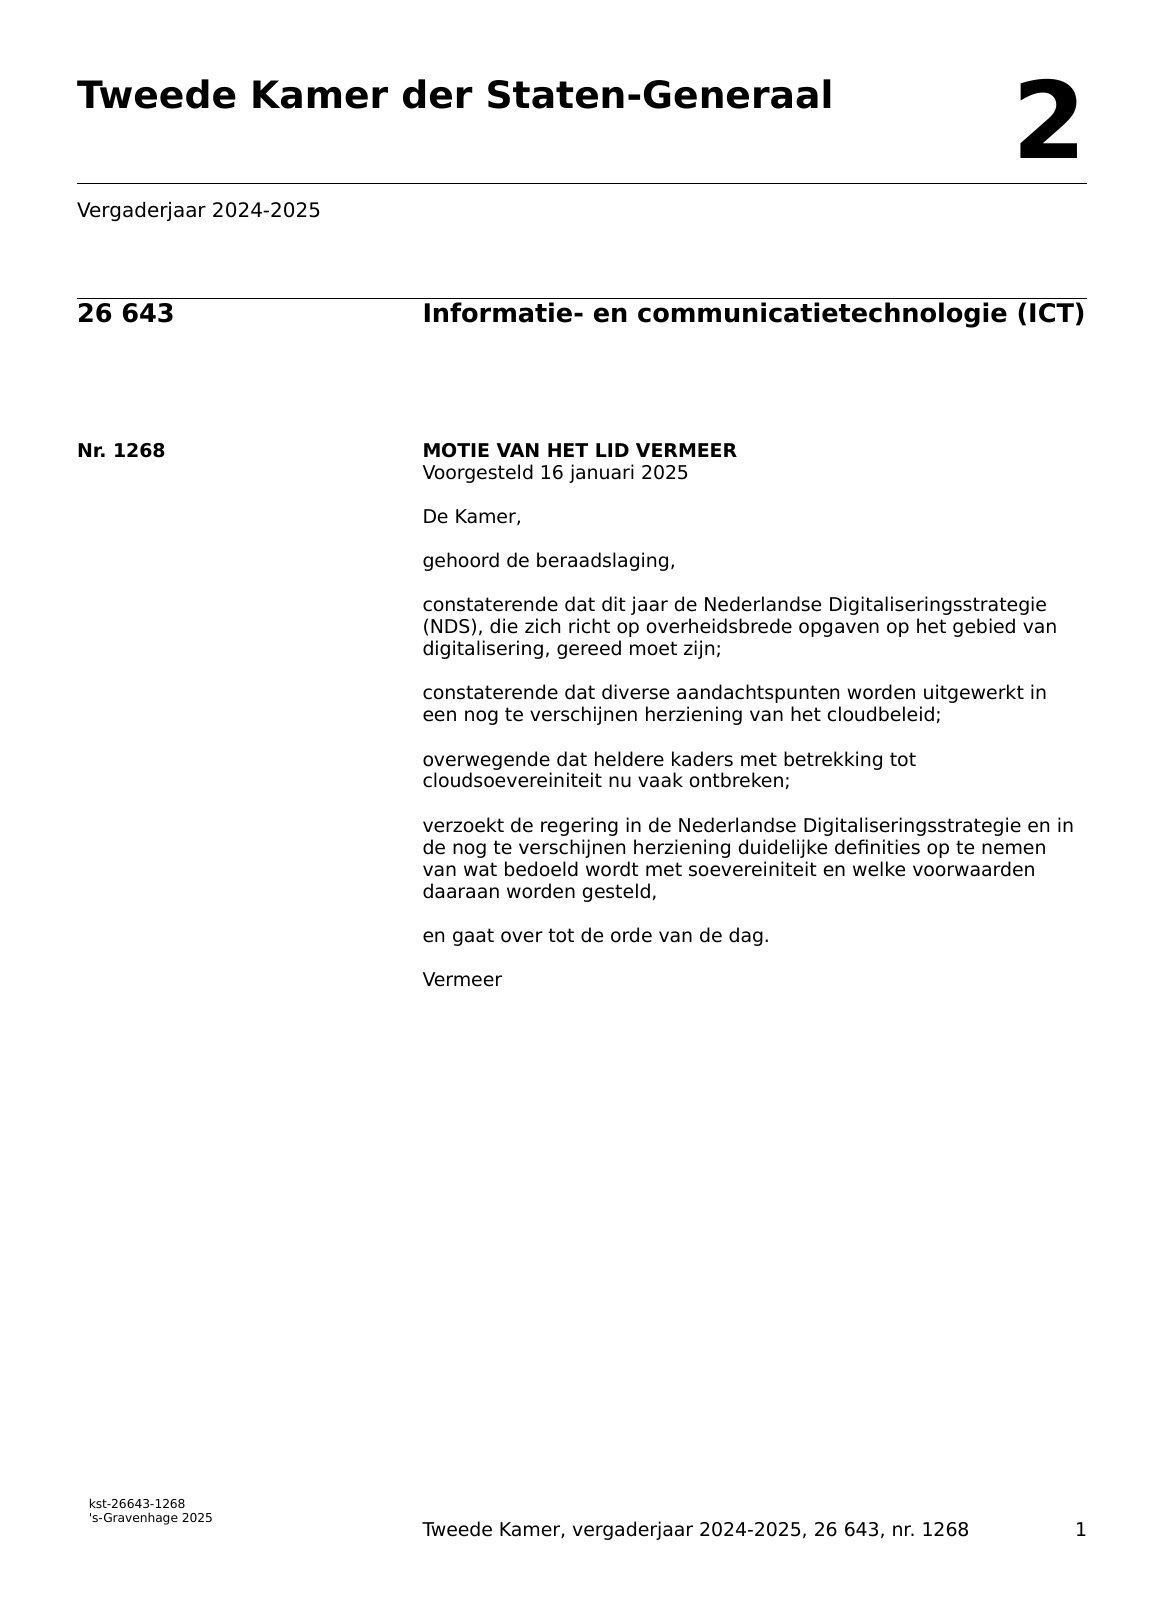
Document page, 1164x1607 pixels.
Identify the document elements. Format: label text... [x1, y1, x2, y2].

text gehoord de beraadslaging, [422, 550, 1087, 572]
text verzoekt de regering in de Nederlandse Digitaliseringsstrategie en in de nog te verschijnen herziening duidelijke definities op te nemen van wat bedoeld wordt met soevereiniteit en welke voorwaarden daaraan worden gesteld, [422, 814, 1087, 902]
table_header 2 [886, 59, 1087, 183]
table_cell Vergaderjaar 2024-2025 [77, 184, 1087, 298]
text en gaat over tot de orde van de dag. [422, 925, 1087, 947]
text Vermeer [422, 969, 1087, 991]
subtitle 26 643 Informatie- en communicatietechnologie (ICT) [77, 299, 1087, 329]
text De Kamer, [422, 506, 1087, 528]
text constaterende dat dit jaar de Nederlandse Digitaliseringsstrategie (NDS), die zich richt op overheidsbrede opgaven op het gebied van digitalisering, gereed moet zijn; [422, 594, 1087, 660]
table_header Tweede Kamer der Staten-Generaal [77, 59, 886, 183]
text 's-Gravenhage 2025 [88, 1511, 323, 1525]
subtitle Nr. 1268 MOTIE VAN HET LID VERMEER [77, 440, 1087, 462]
text overwegende dat heldere kaders met betrekking tot cloudsoevereiniteit nu vaak ontbreken; [422, 748, 1087, 792]
text constaterende dat diverse aandachtspunten worden uitgewerkt in een nog te verschijnen herziening van het cloudbeleid; [422, 682, 1087, 726]
text kst-26643-1268 [88, 1497, 323, 1511]
text Voorgesteld 16 januari 2025 [422, 462, 1087, 484]
